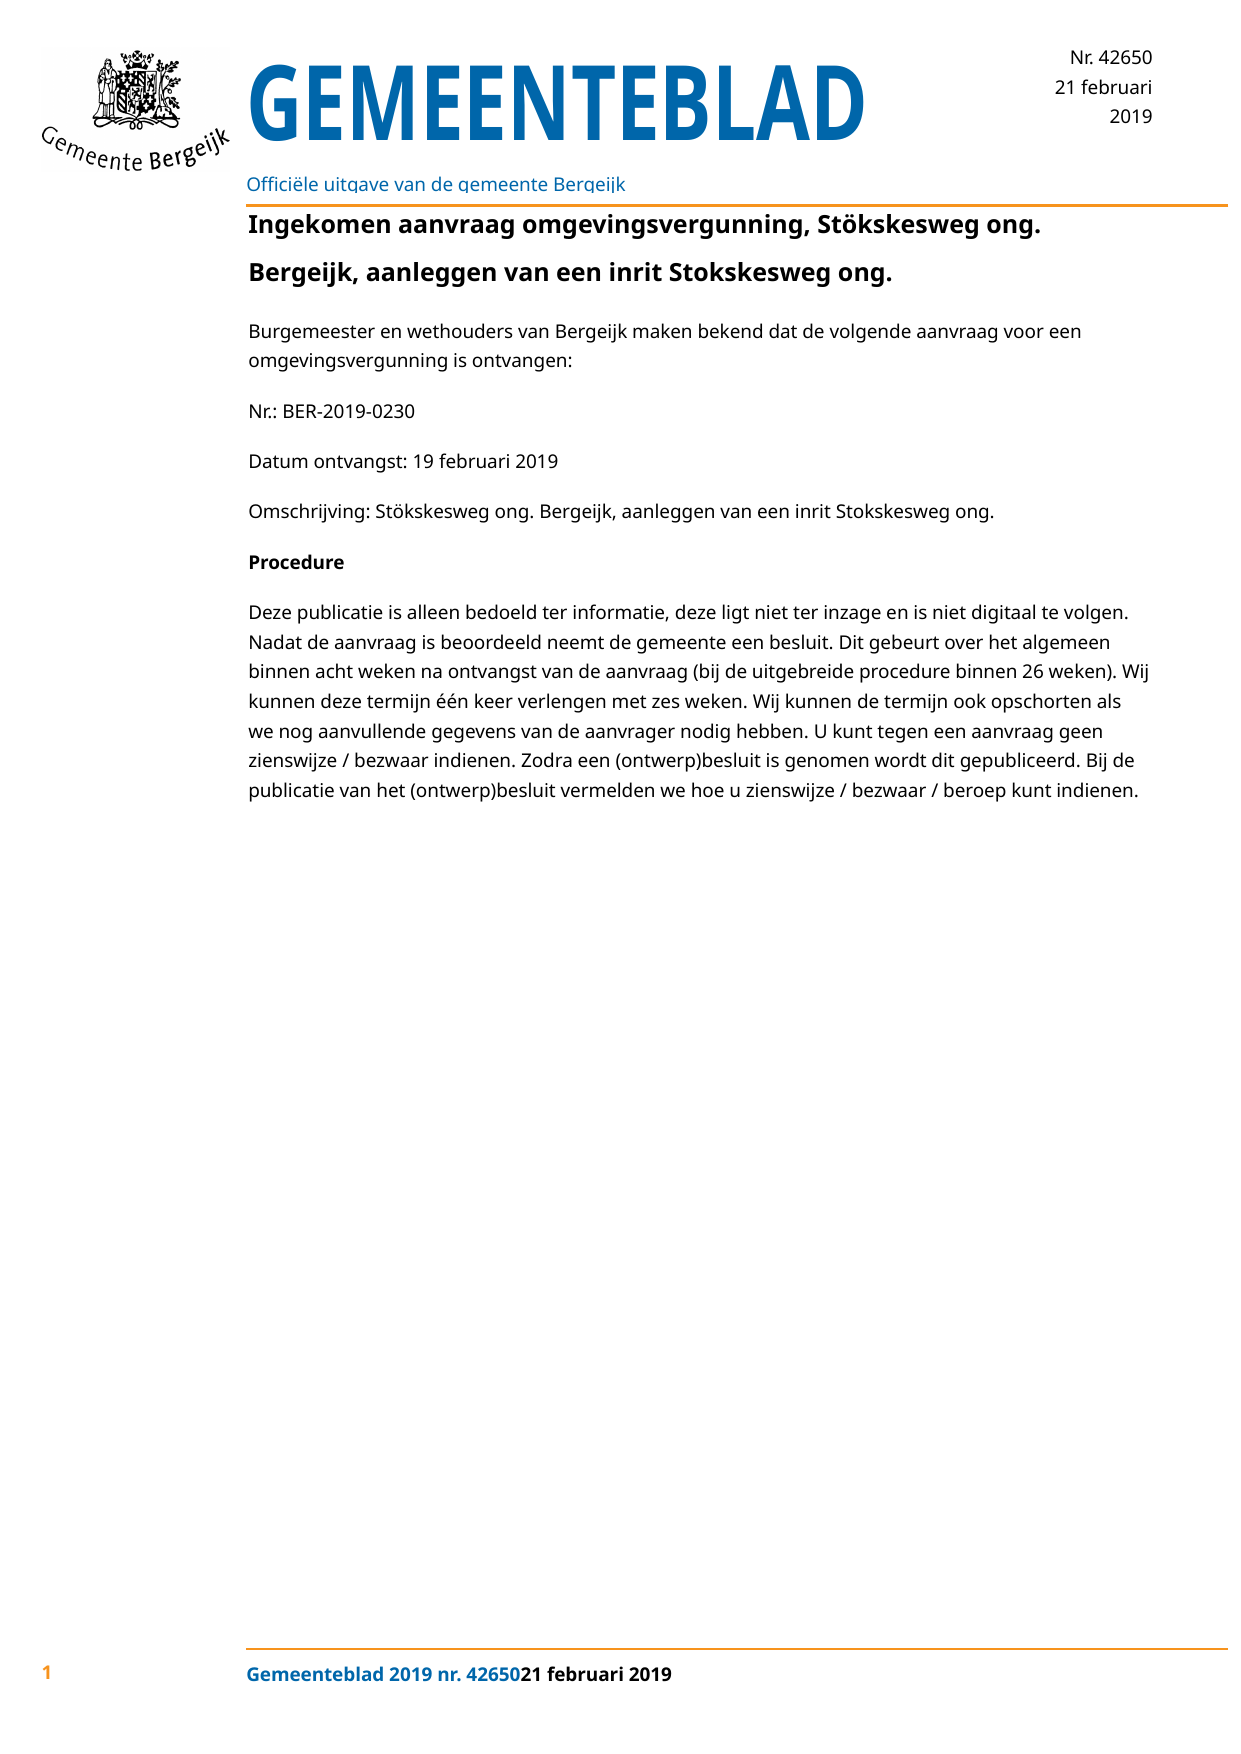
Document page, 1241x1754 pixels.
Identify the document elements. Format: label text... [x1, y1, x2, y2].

text Nr.: BER-2019-0230 [248, 398, 1152, 424]
text Procedure [248, 549, 1152, 575]
text Ingekomen aanvraag omgevingsvergunning, Stökskesweg ong. Bergeijk, aanleggen van een inrit Stokskesweg ong. [248, 207, 1152, 288]
text Omschrijving: Stökskesweg ong. Bergeijk, aanleggen van een inrit Stokskesweg ong. [248, 499, 1152, 524]
text Datum ontvangst: 19 februari 2019 [248, 448, 1152, 474]
picture [41, 47, 231, 172]
text Deze publicatie is alleen bedoeld ter informatie, deze ligt niet ter inzage en is niet digitaal te volgen. Nadat de aanvraag is beoordeeld neemt de gemeente een besluit. Dit gebeurt over het algemeen binnen acht weken na ontvangst van de aanvraag (bij de uitgebreide procedure binnen 26 weken). Wij kunnen deze termijn één keer verlengen met zes weken. Wij kunnen de termijn ook opschorten als we nog aanvullende gegevens van de aanvrager nodig hebben. U kunt tegen een aanvraag geen zienswijze / bezwaar indienen. Zodra een (ontwerp)besluit is genomen wordt dit gepubliceerd. Bij de publicatie van het (ontwerp)besluit vermelden we hoe u zienswijze / bezwaar / beroep kunt indienen. [248, 599, 1152, 803]
text Burgemeester en wethouders van Bergeijk maken bekend dat de volgende aanvraag voor een omgevingsvergunning is ontvangen: [248, 318, 1152, 373]
